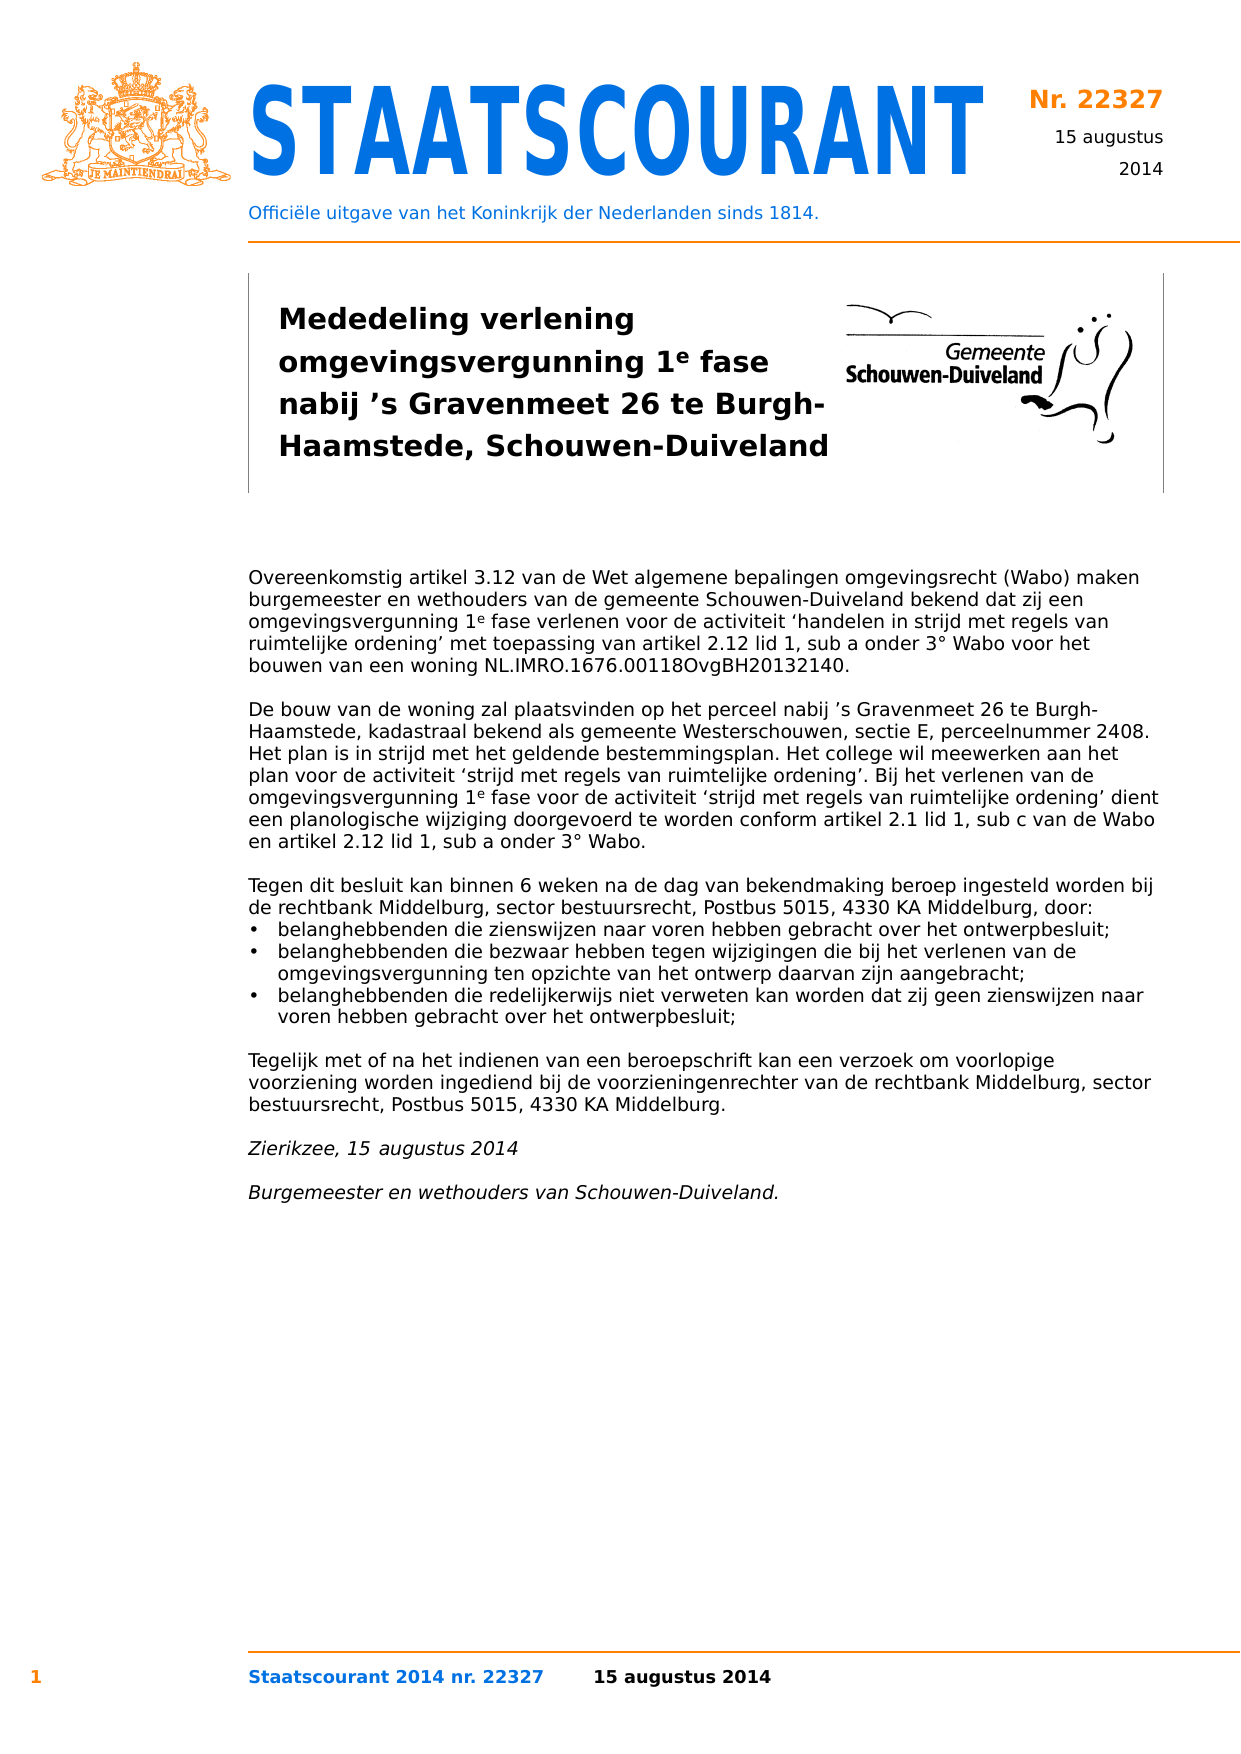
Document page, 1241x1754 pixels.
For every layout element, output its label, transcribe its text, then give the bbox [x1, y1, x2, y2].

table_cell Officiële uitgave van het Koninkrijk der Nederlanden sinds 1814. [248, 203, 1240, 241]
text • belanghebbenden die redelijkerwijs niet verweten kan worden dat zij geen zienswijzen naar voren hebben gebracht over het ontwerpbesluit; [248, 984, 1163, 1028]
subtitle Mededeling verlening omgevingsvergunning 1e fase nabij ’s Gravenmeet 26 te Burgh-Haamstede, Schouwen-Duiveland [249, 273, 1163, 493]
text Zierikzee, 15 augustus 2014 [248, 1138, 1163, 1160]
text • belanghebbenden die zienswijzen naar voren hebben gebracht over het ontwerpbesluit; [248, 918, 1163, 941]
text • belanghebbenden die bezwaar hebben tegen wijzigingen die bij het verlenen van de omgevingsvergunning ten opzichte van het ontwerp daarvan zijn aangebracht; [248, 941, 1163, 984]
text Tegelijk met of na het indienen van een beroepschrift kan een verzoek om voorlopige voorziening worden ingediend bij de voorzieningenrechter van de rechtbank Middelburg, sector bestuursrecht, Postbus 5015, 4330 KA Middelburg. [248, 1050, 1163, 1116]
table_header Nr. 22327 [998, 62, 1240, 121]
text Burgemeester en wethouders van Schouwen-Duiveland. [248, 1182, 1163, 1204]
text Overeenkomstig artikel 3.12 van de Wet algemene bepalingen omgevingsrecht (Wabo) maken burgemeester en wethouders van de gemeente Schouwen-Duiveland bekend dat zij een omgevingsvergunning 1e fase verlenen voor de activiteit ‘handelen in strijd met regels van ruimtelijke ordening’ met toepassing van artikel 2.12 lid 1, sub a onder 3° Wabo voor het bouwen van een woning NL.IMRO.1676.00118OvgBH20132140. [248, 567, 1163, 677]
table_cell 2014 [998, 153, 1240, 203]
text Tegen dit besluit kan binnen 6 weken na de dag van bekendmaking beroep ingesteld worden bij de rechtbank Middelburg, sector bestuursrecht, Postbus 5015, 4330 KA Middelburg, door: [248, 874, 1163, 918]
text De bouw van de woning zal plaatsvinden op het perceel nabij ’s Gravenmeet 26 te Burgh-Haamstede, kadastraal bekend als gemeente Westerschouwen, sectie E, perceelnummer 2408. Het plan is in strijd met het geldende bestemmingsplan. Het college wil meewerken aan het plan voor de activiteit ‘strijd met regels van ruimtelijke ordening’. Bij het verlenen van de omgevingsvergunning 1e fase voor de activiteit ‘strijd met regels van ruimtelijke ordening’ dient een planologische wijziging doorgevoerd te worden conform artikel 2.1 lid 1, sub c van de Wabo en artikel 2.12 lid 1, sub a onder 3° Wabo. [248, 699, 1163, 853]
picture [41, 62, 231, 186]
table_header STAATSCOURANT [248, 62, 998, 203]
picture [844, 302, 1134, 445]
table_header [25, 62, 248, 241]
table_cell 15 augustus [998, 121, 1240, 153]
